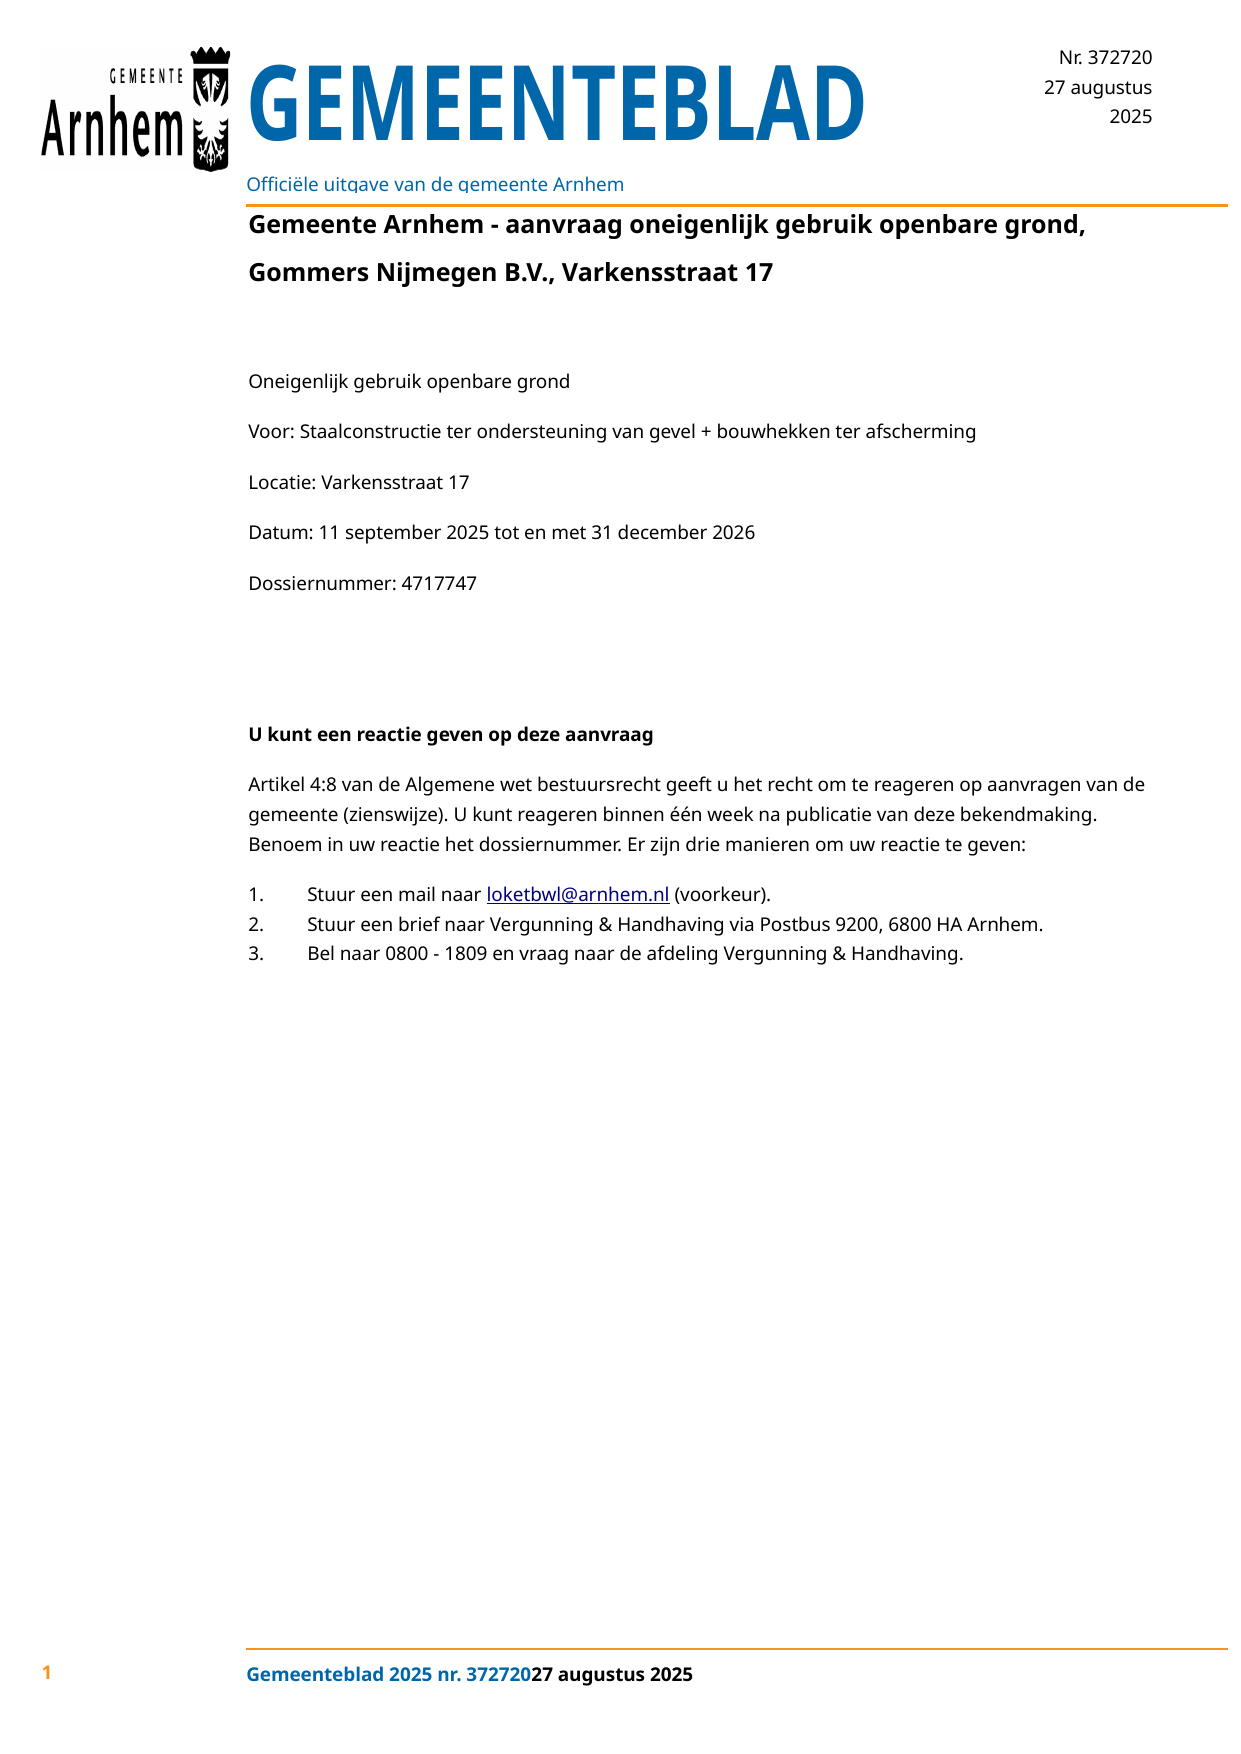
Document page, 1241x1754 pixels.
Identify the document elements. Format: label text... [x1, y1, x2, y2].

text Datum: 11 september 2025 tot en met 31 december 2026 [248, 519, 1152, 545]
text Dossiernummer: 4717747 [248, 570, 1152, 596]
picture [41, 47, 231, 172]
list Stuur een brief naar Vergunning & Handhaving via Postbus 9200, 6800 HA Arnhem. [248, 911, 1152, 937]
list Stuur een mail naar loketbwl@arnhem.nl (voorkeur). [248, 881, 1152, 907]
text U kunt een reactie geven op deze aanvraag [248, 721, 1152, 747]
text Artikel 4:8 van de Algemene wet bestuursrecht geeft u het recht om te reageren op aanvragen van de gemeente (zienswijze). U kunt reageren binnen één week na publicatie van deze bekendmaking. Benoem in uw reactie het dossiernummer. Er zijn drie manieren om uw reactie te geven: [248, 772, 1152, 857]
text Gemeente Arnhem - aanvraag oneigenlijk gebruik openbare grond, Gommers Nijmegen B.V., Varkensstraat 17 [248, 207, 1152, 288]
list Bel naar 0800 - 1809 en vraag naar de afdeling Vergunning & Handhaving. [248, 940, 1152, 966]
text Voor: Staalconstructie ter ondersteuning van gevel + bouwhekken ter afscherming [248, 419, 1152, 444]
text Locatie: Varkensstraat 17 [248, 469, 1152, 495]
text Oneigenlijk gebruik openbare grond [248, 368, 1152, 394]
